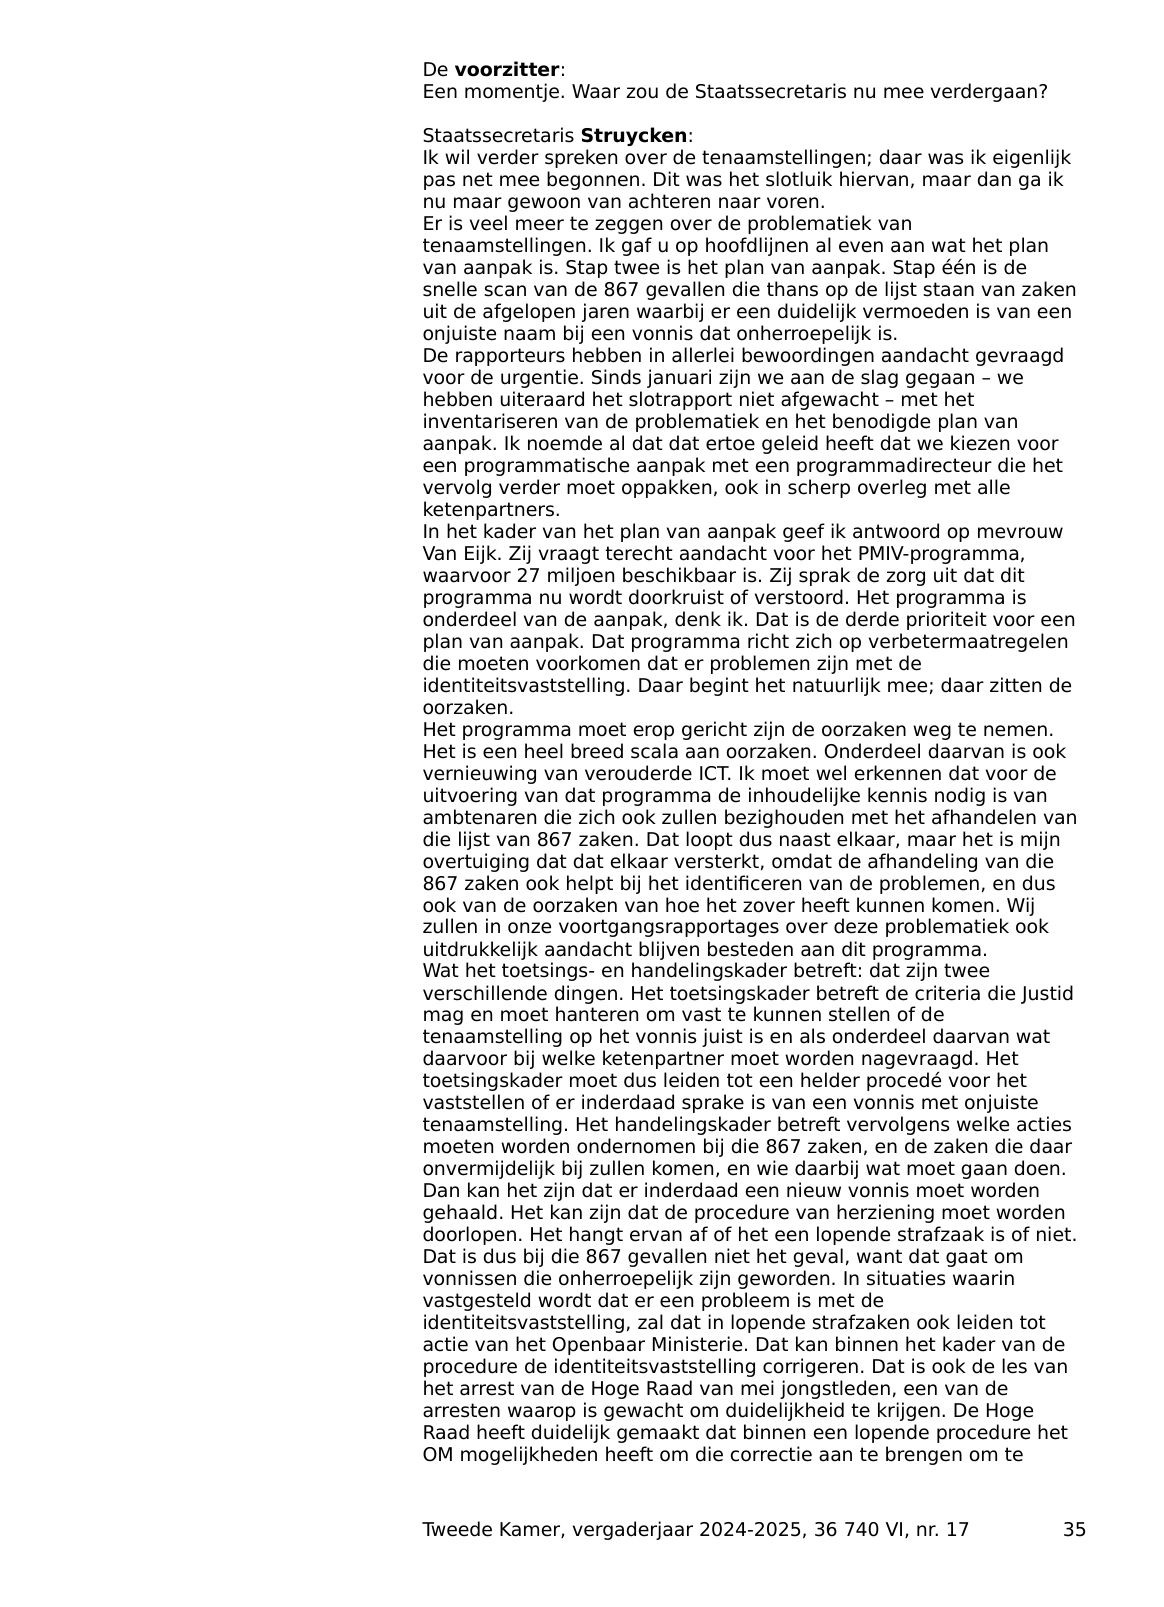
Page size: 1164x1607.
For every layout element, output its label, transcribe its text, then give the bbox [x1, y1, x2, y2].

text In het kader van het plan van aanpak geef ik antwoord op mevrouw Van Eijk. Zij vraagt terecht aandacht voor het PMIV-programma, waarvoor 27 miljoen beschikbaar is. Zij sprak de zorg uit dat dit programma nu wordt doorkruist of verstoord. Het programma is onderdeel van de aanpak, denk ik. Dat is de derde prioriteit voor een plan van aanpak. Dat programma richt zich op verbetermaatregelen die moeten voorkomen dat er problemen zijn met de identiteitsvaststelling. Daar begint het natuurlijk mee; daar zitten de oorzaken. [422, 521, 1087, 719]
text De voorzitter: [422, 59, 1087, 81]
text Er is veel meer te zeggen over de problematiek van tenaamstellingen. Ik gaf u op hoofdlijnen al even aan wat het plan van aanpak is. Stap twee is het plan van aanpak. Stap één is de snelle scan van de 867 gevallen die thans op de lijst staan van zaken uit de afgelopen jaren waarbij er een duidelijk vermoeden is van een onjuiste naam bij een vonnis dat onherroepelijk is. [422, 213, 1087, 345]
text Wat het toetsings- en handelingskader betreft: dat zijn twee verschillende dingen. Het toetsingskader betreft de criteria die Justid mag en moet hanteren om vast te kunnen stellen of de tenaamstelling op het vonnis juist is en als onderdeel daarvan wat daarvoor bij welke ketenpartner moet worden nagevraagd. Het toetsingskader moet dus leiden tot een helder procedé voor het vaststellen of er inderdaad sprake is van een vonnis met onjuiste tenaamstelling. Het handelingskader betreft vervolgens welke acties moeten worden ondernomen bij die 867 zaken, en de zaken die daar onvermijdelijk bij zullen komen, en wie daarbij wat moet gaan doen. Dan kan het zijn dat er inderdaad een nieuw vonnis moet worden gehaald. Het kan zijn dat de procedure van herziening moet worden doorlopen. Het hangt ervan af of het een lopende strafzaak is of niet. Dat is dus bij die 867 gevallen niet het geval, want dat gaat om vonnissen die onherroepelijk zijn geworden. In situaties waarin vastgesteld wordt dat er een probleem is met de identiteitsvaststelling, zal dat in lopende strafzaken ook leiden tot actie van het Openbaar Ministerie. Dat kan binnen het kader van de procedure de identiteitsvaststelling corrigeren. Dat is ook de les van het arrest van de Hoge Raad van mei jongstleden, een van de arresten waarop is gewacht om duidelijkheid te krijgen. De Hoge Raad heeft duidelijk gemaakt dat binnen een lopende procedure het OM mogelijkheden heeft om die correctie aan te brengen om te [422, 960, 1087, 1466]
text De rapporteurs hebben in allerlei bewoordingen aandacht gevraagd voor de urgentie. Sinds januari zijn we aan de slag gegaan – we hebben uiteraard het slotrapport niet afgewacht – met het inventariseren van de problematiek en het benodigde plan van aanpak. Ik noemde al dat dat ertoe geleid heeft dat we kiezen voor een programmatische aanpak met een programmadirecteur die het vervolg verder moet oppakken, ook in scherp overleg met alle ketenpartners. [422, 345, 1087, 521]
text Ik wil verder spreken over de tenaamstellingen; daar was ik eigenlijk pas net mee begonnen. Dit was het slotluik hiervan, maar dan ga ik nu maar gewoon van achteren naar voren. [422, 147, 1087, 213]
text Het programma moet erop gericht zijn de oorzaken weg te nemen. Het is een heel breed scala aan oorzaken. Onderdeel daarvan is ook vernieuwing van verouderde ICT. Ik moet wel erkennen dat voor de uitvoering van dat programma de inhoudelijke kennis nodig is van ambtenaren die zich ook zullen bezighouden met het afhandelen van die lijst van 867 zaken. Dat loopt dus naast elkaar, maar het is mijn overtuiging dat dat elkaar versterkt, omdat de afhandeling van die 867 zaken ook helpt bij het identificeren van de problemen, en dus ook van de oorzaken van hoe het zover heeft kunnen komen. Wij zullen in onze voortgangsrapportages over deze problematiek ook uitdrukkelijk aandacht blijven besteden aan dit programma. [422, 719, 1087, 960]
text Staatssecretaris Struycken: [422, 125, 1087, 147]
text Een momentje. Waar zou de Staatssecretaris nu mee verdergaan? [422, 81, 1087, 103]
